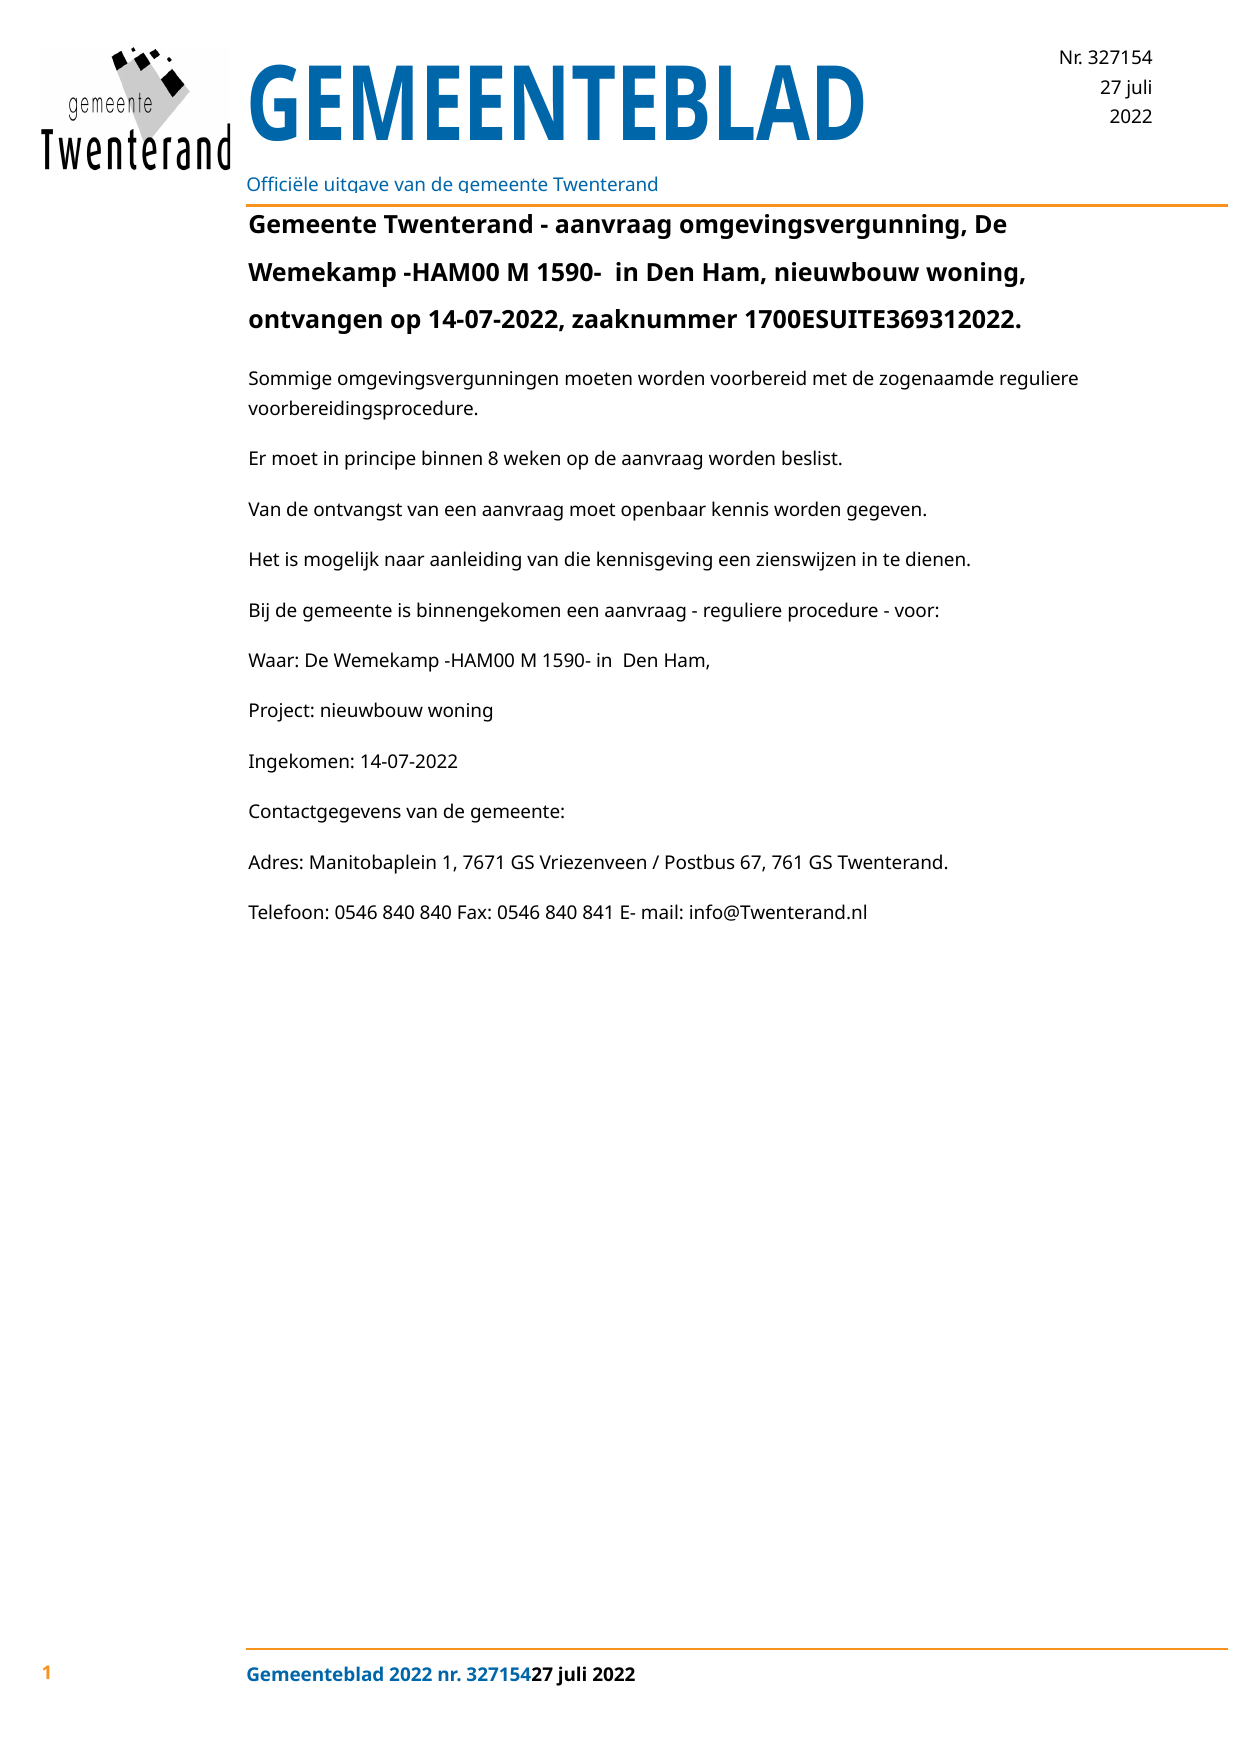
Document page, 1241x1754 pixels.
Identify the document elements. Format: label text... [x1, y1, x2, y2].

text Adres: Manitobaplein 1, 7671 GS Vriezenveen / Postbus 67, 761 GS Twenterand. [248, 849, 1152, 874]
text Gemeente Twenterand - aanvraag omgevingsvergunning, De Wemekamp -HAM00 M 1590- in Den Ham, nieuwbouw woning, ontvangen op 14-07-2022, zaaknummer 1700ESUITE369312022. [248, 207, 1152, 336]
text Ingekomen: 14-07-2022 [248, 748, 1152, 774]
text Project: nieuwbouw woning [248, 698, 1152, 723]
text Er moet in principe binnen 8 weken op de aanvraag worden beslist. [248, 446, 1152, 471]
picture [41, 47, 231, 172]
text Het is mogelijk naar aanleiding van die kennisgeving een zienswijzen in te dienen. [248, 546, 1152, 572]
text Waar: De Wemekamp -HAM00 M 1590- in Den Ham, [248, 647, 1152, 673]
text Contactgegevens van de gemeente: [248, 798, 1152, 824]
text Sommige omgevingsvergunningen moeten worden voorbereid met de zogenaamde reguliere voorbereidingsprocedure. [248, 366, 1152, 421]
text Van de ontvangst van een aanvraag moet openbaar kennis worden gegeven. [248, 496, 1152, 522]
text Bij de gemeente is binnengekomen een aanvraag - reguliere procedure - voor: [248, 597, 1152, 622]
text Telefoon: 0546 840 840 Fax: 0546 840 841 E- mail: info@Twenterand.nl [248, 899, 1152, 925]
